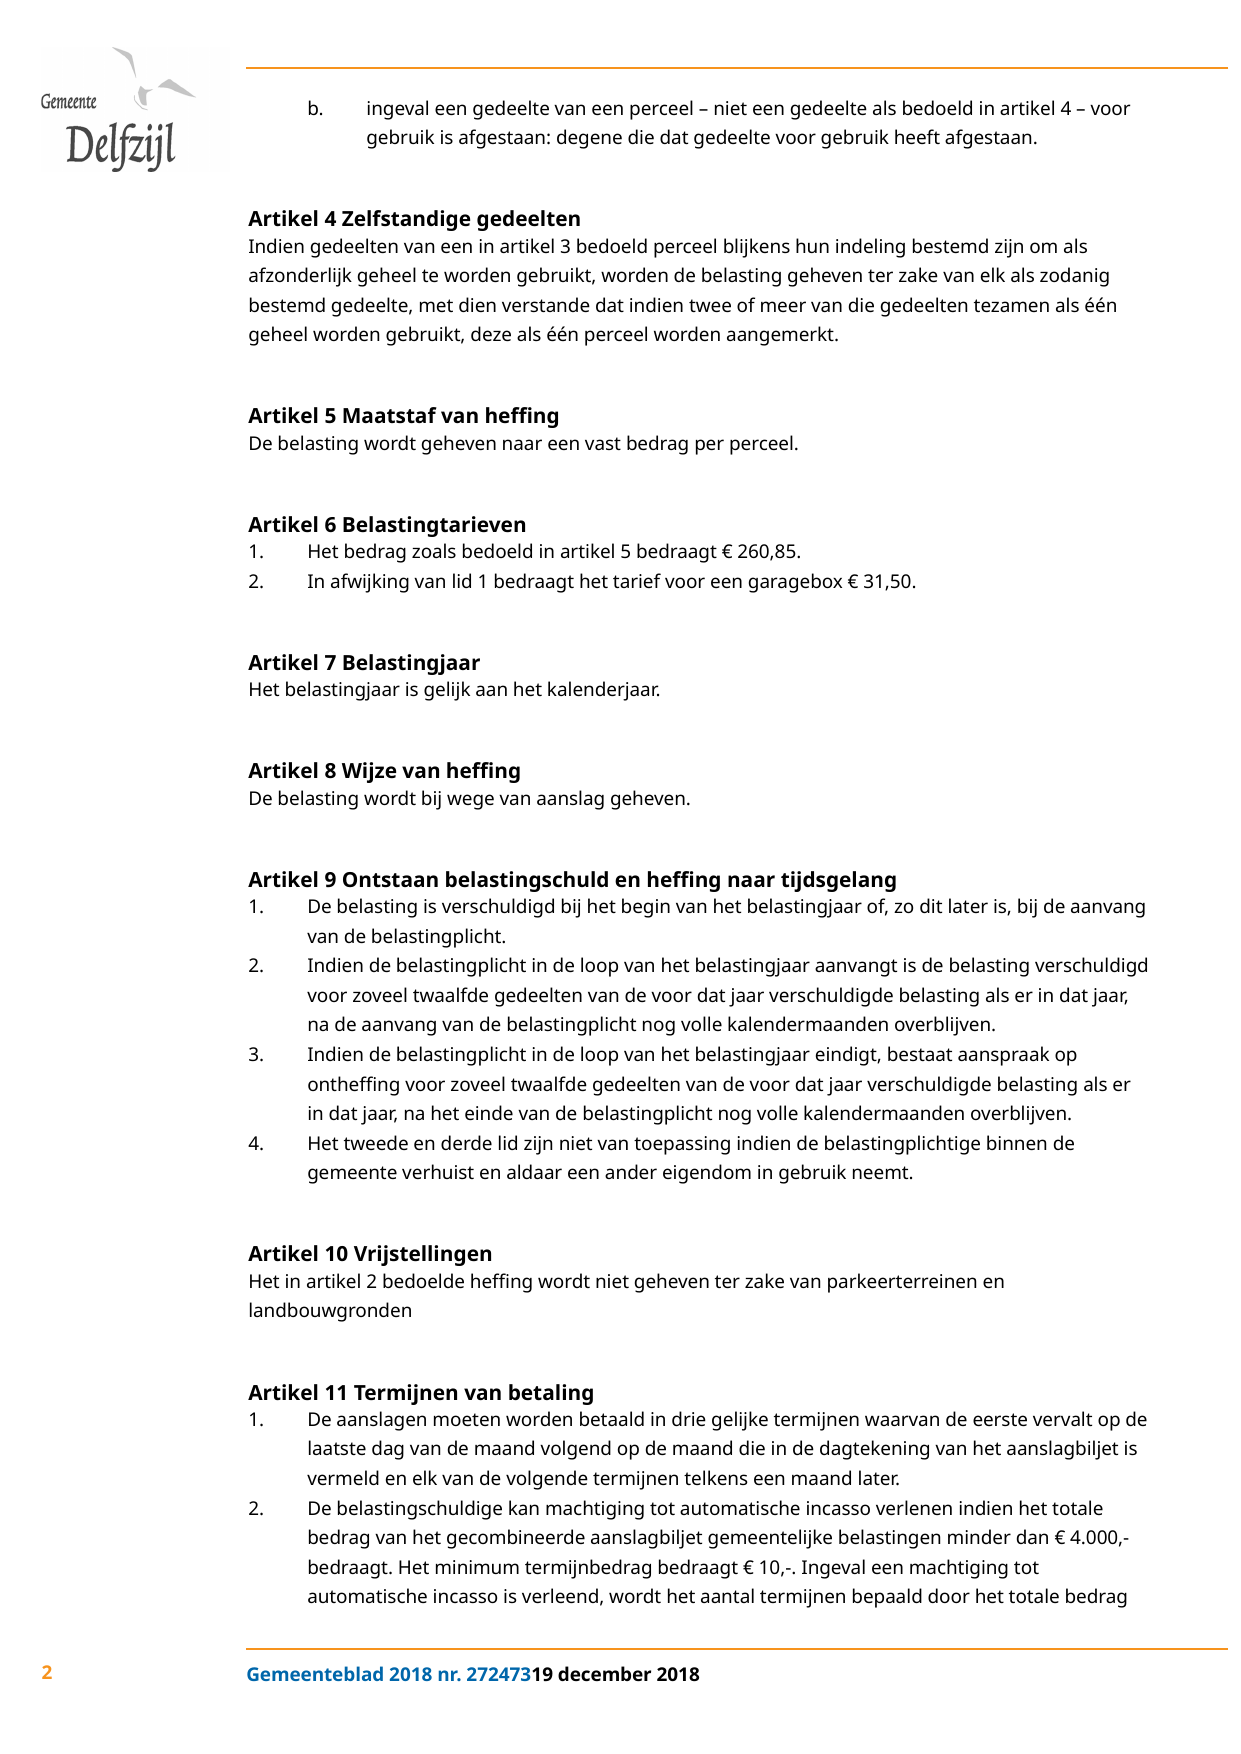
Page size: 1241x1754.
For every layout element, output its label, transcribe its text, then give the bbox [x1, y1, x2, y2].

text De belasting wordt geheven naar een vast bedrag per perceel. [248, 430, 1152, 456]
picture [41, 47, 231, 172]
text Het in artikel 2 bedoelde heffing wordt niet geheven ter zake van parkeerterreinen en landbouwgronden [248, 1268, 1152, 1323]
text Indien gedeelten van een in artikel 3 bedoeld perceel blijkens hun indeling bestemd zijn om als afzonderlijk geheel te worden gebruikt, worden de belasting geheven ter zake van elk als zodanig bestemd gedeelte, met dien verstande dat indien twee of meer van die gedeelten tezamen als één geheel worden gebruikt, deze als één perceel worden aangemerkt. [248, 233, 1152, 347]
list In afwijking van lid 1 bedraagt het tarief voor een garagebox € 31,50. [248, 568, 1152, 594]
text Het belastingjaar is gelijk aan het kalenderjaar. [248, 676, 1152, 702]
text De belasting wordt bij wege van aanslag geheven. [248, 785, 1152, 811]
list ingeval een gedeelte van een perceel – niet een gedeelte als bedoeld in artikel 4 – voor gebruik is afgestaan: degene die dat gedeelte voor gebruik heeft afgestaan. [307, 95, 1152, 150]
text Artikel 8 Wijze van heffing [248, 756, 1152, 785]
list Indien de belastingplicht in de loop van het belastingjaar eindigt, bestaat aanspraak op ontheffing voor zoveel twaalfde gedeelten van de voor dat jaar verschuldigde belasting als er in dat jaar, na het einde van de belastingplicht nog volle kalendermaanden overblijven. [248, 1041, 1152, 1126]
text Artikel 11 Termijnen van betaling [248, 1378, 1152, 1406]
list De belastingschuldige kan machtiging tot automatische incasso verlenen indien het totale bedrag van het gecombineerde aanslagbiljet gemeentelijke belastingen minder dan € 4.000,- bedraagt. Het minimum termijnbedrag bedraagt € 10,-. Ingeval een machtiging tot automatische incasso is verleend, wordt het aantal termijnen bepaald door het totale bedrag [248, 1495, 1152, 1609]
text Artikel 7 Belastingjaar [248, 648, 1152, 676]
list De aanslagen moeten worden betaald in drie gelijke termijnen waarvan de eerste vervalt op de laatste dag van de maand volgend op de maand die in de dagtekening van het aanslagbiljet is vermeld en elk van de volgende termijnen telkens een maand later. [248, 1406, 1152, 1491]
text Artikel 6 Belastingtarieven [248, 510, 1152, 538]
list Het bedrag zoals bedoeld in artikel 5 bedraagt € 260,85. [248, 538, 1152, 564]
text Artikel 5 Maatstaf van heffing [248, 402, 1152, 430]
text Artikel 9 Ontstaan belastingschuld en heffing naar tijdsgelang [248, 865, 1152, 893]
list De belasting is verschuldigd bij het begin van het belastingjaar of, zo dit later is, bij de aanvang van de belastingplicht. [248, 893, 1152, 949]
text Artikel 10 Vrijstellingen [248, 1239, 1152, 1268]
list Indien de belastingplicht in de loop van het belastingjaar aanvangt is de belasting verschuldigd voor zoveel twaalfde gedeelten van de voor dat jaar verschuldigde belasting als er in dat jaar, na de aanvang van de belastingplicht nog volle kalendermaanden overblijven. [248, 952, 1152, 1037]
text Artikel 4 Zelfstandige gedeelten [248, 204, 1152, 233]
list Het tweede en derde lid zijn niet van toepassing indien de belastingplichtige binnen de gemeente verhuist en aldaar een ander eigendom in gebruik neemt. [248, 1130, 1152, 1185]
